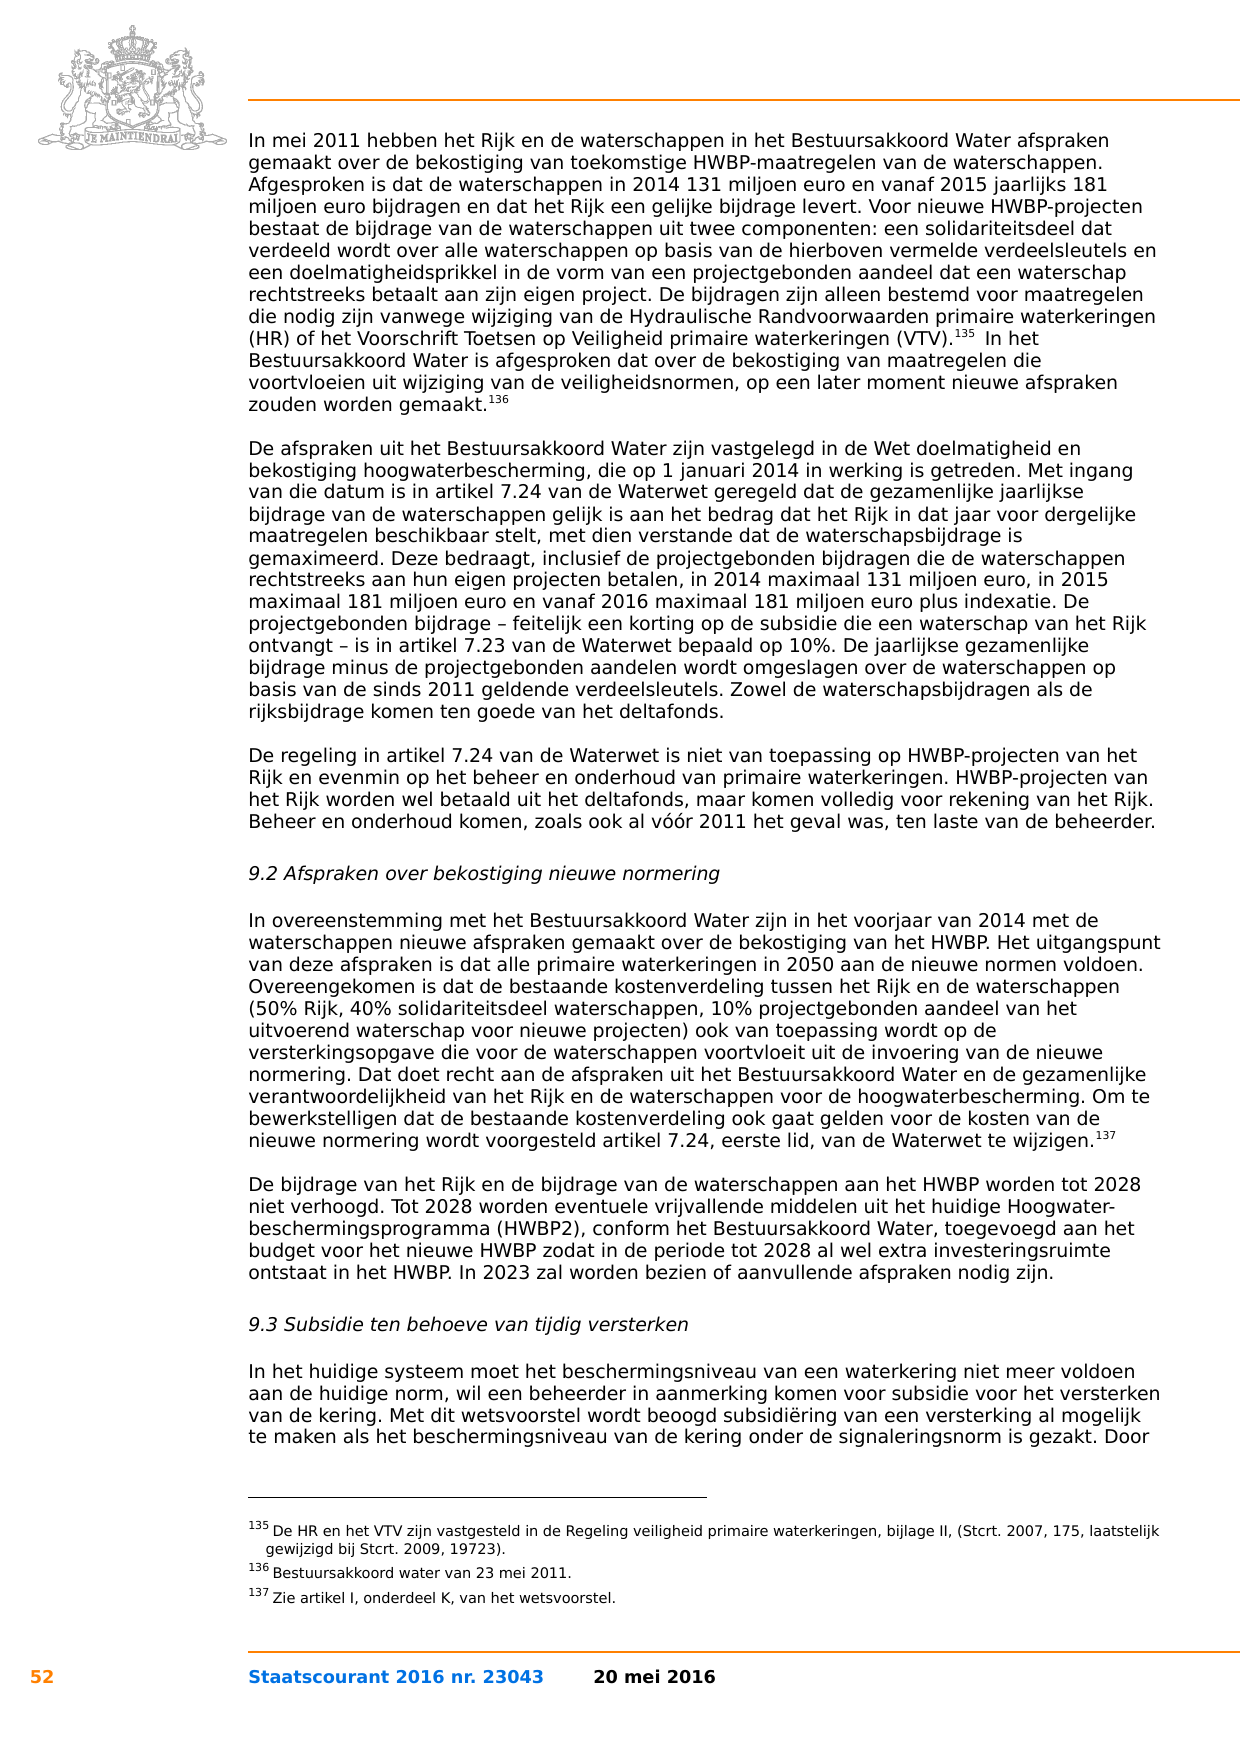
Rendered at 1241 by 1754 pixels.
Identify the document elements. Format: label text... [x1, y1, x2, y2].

text De HR en het VTV zijn vastgesteld in de Regeling veiligheid primaire waterkeringen, bijlage II, (Stcrt. 2007, 175, laatstelijk gewijzigd bij Stcrt. 2009, 19723). [248, 1519, 1163, 1558]
text In mei 2011 hebben het Rijk en de waterschappen in het Bestuursakkoord Water afspraken gemaakt over de bekostiging van toekomstige HWBP-maatregelen van de waterschappen. Afgesproken is dat de waterschappen in 2014 131 miljoen euro en vanaf 2015 jaarlijks 181 miljoen euro bijdragen en dat het Rijk een gelijke bijdrage levert. Voor nieuwe HWBP-projecten bestaat de bijdrage van de waterschappen uit twee componenten: een solidariteitsdeel dat verdeeld wordt over alle waterschappen op basis van de hierboven vermelde verdeelsleutels en een doelmatigheidsprikkel in de vorm van een projectgebonden aandeel dat een waterschap rechtstreeks betaalt aan zijn eigen project. De bijdragen zijn alleen bestemd voor maatregelen die nodig zijn vanwege wijziging van de Hydraulische Randvoorwaarden primaire waterkeringen (HR) of het Voorschrift Toetsen op Veiligheid primaire waterkeringen (VTV). In het Bestuursakkoord Water is afgesproken dat over de bekostiging van maatregelen die voortvloeien uit wijziging van de veiligheidsnormen, op een later moment nieuwe afspraken zouden worden gemaakt. [248, 130, 1163, 416]
text Bestuursakkoord water van 23 mei 2011. [248, 1561, 1163, 1583]
text De regeling in artikel 7.24 van de Waterwet is niet van toepassing op HWBP-projecten van het Rijk en evenmin op het beheer en onderhoud van primaire waterkeringen. HWBP-projecten van het Rijk worden wel betaald uit het deltafonds, maar komen volledig voor rekening van het Rijk. Beheer en onderhoud komen, zoals ook al vóór 2011 het geval was, ten laste van de beheerder. [248, 745, 1163, 833]
text De afspraken uit het Bestuursakkoord Water zijn vastgelegd in de Wet doelmatigheid en bekostiging hoogwaterbescherming, die op 1 januari 2014 in werking is getreden. Met ingang van die datum is in artikel 7.24 van de Waterwet geregeld dat de gezamenlijke jaarlijkse bijdrage van de waterschappen gelijk is aan het bedrag dat het Rijk in dat jaar voor dergelijke maatregelen beschikbaar stelt, met dien verstande dat de waterschapsbijdrage is gemaximeerd. Deze bedraagt, inclusief de projectgebonden bijdragen die de waterschappen rechtstreeks aan hun eigen projecten betalen, in 2014 maximaal 131 miljoen euro, in 2015 maximaal 181 miljoen euro en vanaf 2016 maximaal 181 miljoen euro plus indexatie. De projectgebonden bijdrage – feitelijk een korting op de subsidie die een waterschap van het Rijk ontvangt – is in artikel 7.23 van de Waterwet bepaald op 10%. De jaarlijkse gezamenlijke bijdrage minus de projectgebonden aandelen wordt omgeslagen over de waterschappen op basis van de sinds 2011 geldende verdeelsleutels. Zowel de waterschapsbijdragen als de rijksbijdrage komen ten goede van het deltafonds. [248, 437, 1163, 723]
subtitle 9.3 Subsidie ten behoeve van tijdig versterken [248, 1313, 1163, 1336]
text In het huidige systeem moet het beschermingsniveau van een waterkering niet meer voldoen aan de huidige norm, wil een beheerder in aanmerking komen voor subsidie voor het versterken van de kering. Met dit wetsvoorstel wordt beoogd subsidiëring van een versterking al mogelijk te maken als het beschermingsniveau van de kering onder de signaleringsnorm is gezakt. Door [248, 1361, 1163, 1448]
text De bijdrage van het Rijk en de bijdrage van de waterschappen aan het HWBP worden tot 2028 niet verhoogd. Tot 2028 worden eventuele vrijvallende middelen uit het huidige Hoogwater-beschermingsprogramma (HWBP2), conform het Bestuursakkoord Water, toegevoegd aan het budget voor het nieuwe HWBP zodat in de periode tot 2028 al wel extra investeringsruimte ontstaat in het HWBP. In 2023 zal worden bezien of aanvullende afspraken nodig zijn. [248, 1174, 1163, 1283]
text In overeenstemming met het Bestuursakkoord Water zijn in het voorjaar van 2014 met de waterschappen nieuwe afspraken gemaakt over de bekostiging van het HWBP. Het uitgangspunt van deze afspraken is dat alle primaire waterkeringen in 2050 aan de nieuwe normen voldoen. Overeengekomen is dat de bestaande kostenverdeling tussen het Rijk en de waterschappen (50% Rijk, 40% solidariteitsdeel waterschappen, 10% projectgebonden aandeel van het uitvoerend waterschap voor nieuwe projecten) ook van toepassing wordt op de versterkingsopgave die voor de waterschappen voortvloeit uit de invoering van de nieuwe normering. Dat doet recht aan de afspraken uit het Bestuursakkoord Water en de gezamenlijke verantwoordelijkheid van het Rijk en de waterschappen voor de hoogwaterbescherming. Om te bewerkstelligen dat de bestaande kostenverdeling ook gaat gelden voor de kosten van de nieuwe normering wordt voorgesteld artikel 7.24, eerste lid, van de Waterwet te wijzigen. [248, 910, 1163, 1152]
picture [38, 25, 227, 150]
subtitle 9.2 Afspraken over bekostiging nieuwe normering [248, 863, 1163, 885]
text Zie artikel I, onderdeel K, van het wetsvoorstel. [248, 1586, 1163, 1608]
